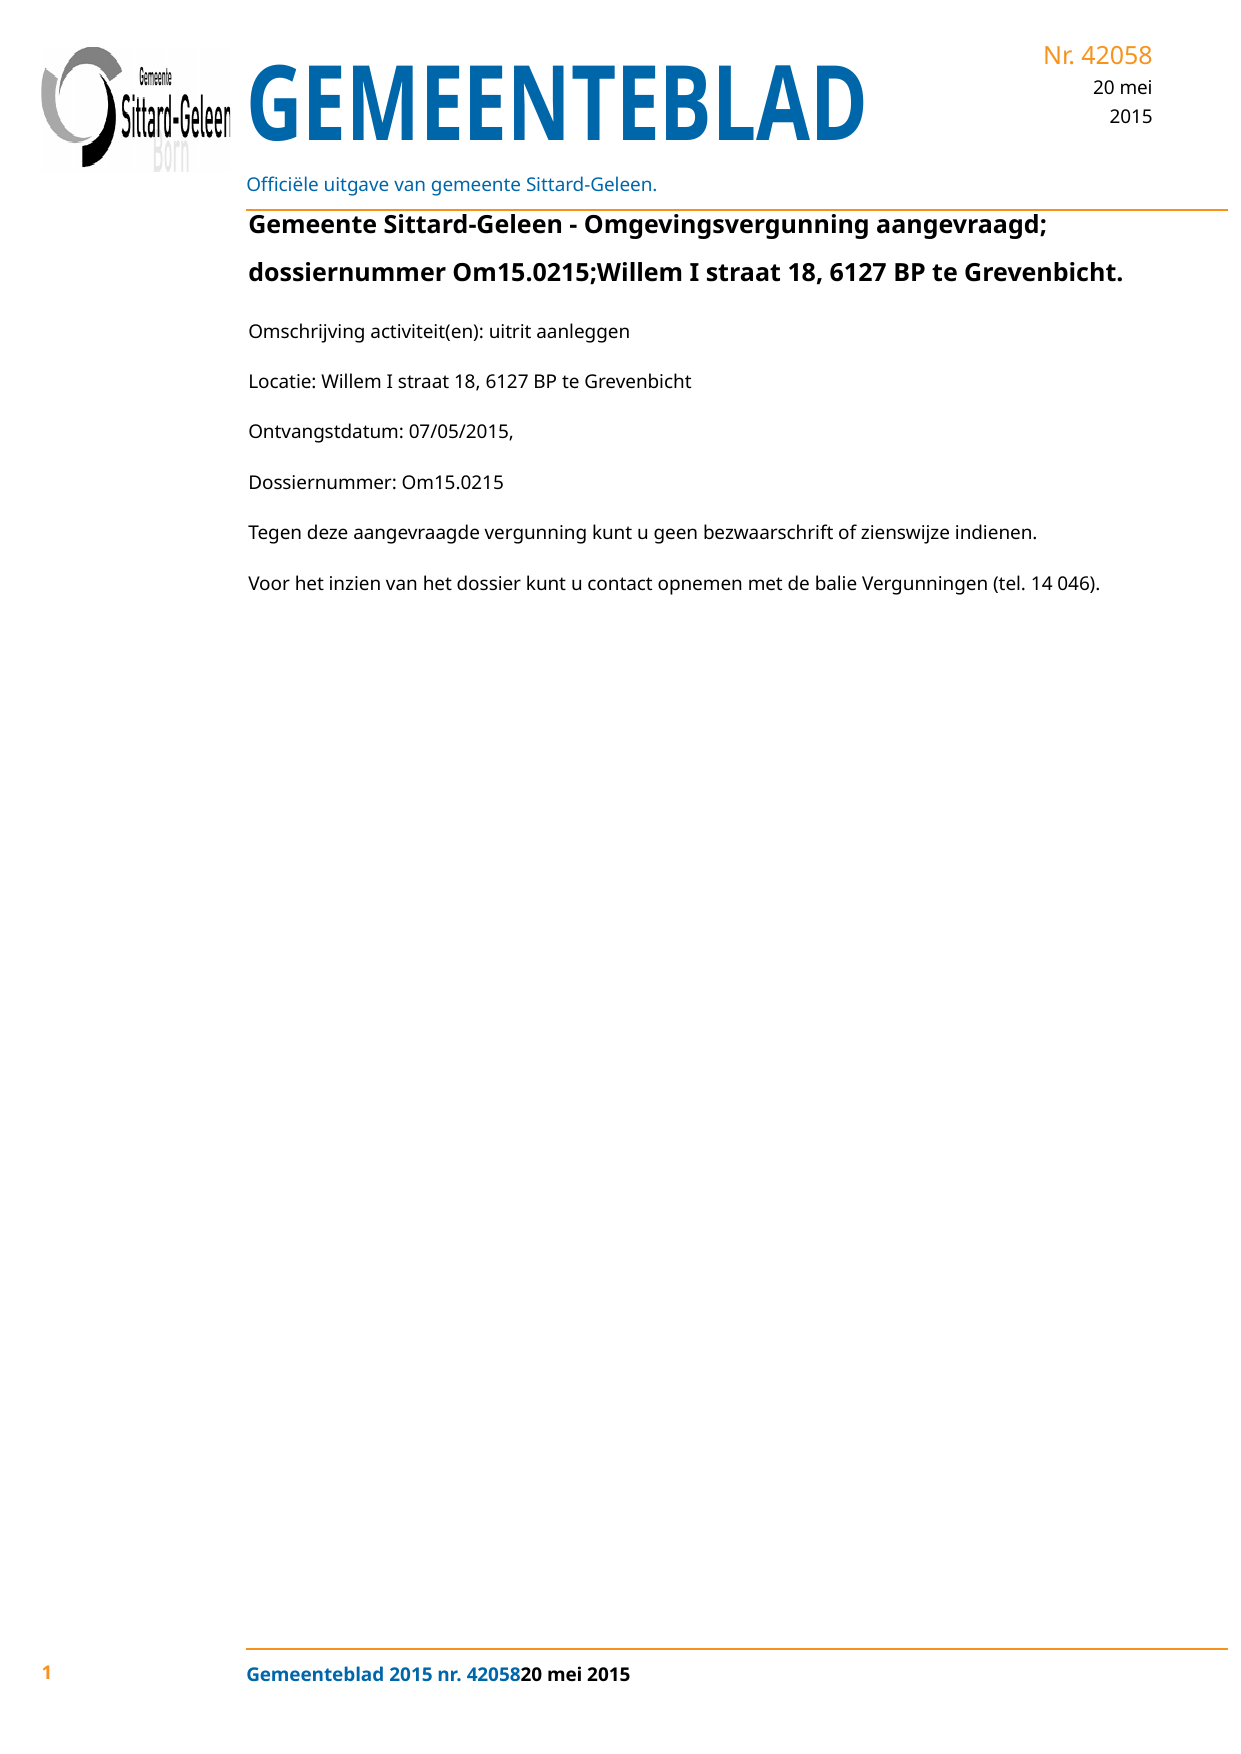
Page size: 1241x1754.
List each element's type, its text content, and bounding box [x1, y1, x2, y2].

text Tegen deze aangevraagde vergunning kunt u geen bezwaarschrift of zienswijze indienen. [248, 519, 1152, 545]
text Voor het inzien van het dossier kunt u contact opnemen met de balie Vergunningen (tel. 14 046). [248, 570, 1152, 596]
text Dossiernummer: Om15.0215 [248, 469, 1152, 495]
text Omschrijving activiteit(en): uitrit aanleggen [248, 318, 1152, 344]
text Locatie: Willem I straat 18, 6127 BP te Grevenbicht [248, 368, 1152, 394]
text Ontvangstdatum: 07/05/2015, [248, 419, 1152, 444]
text Gemeente Sittard-Geleen - Omgevingsvergunning aangevraagd; dossiernummer Om15.0215;Willem I straat 18, 6127 BP te Grevenbicht. [248, 211, 1152, 288]
picture [41, 47, 231, 172]
